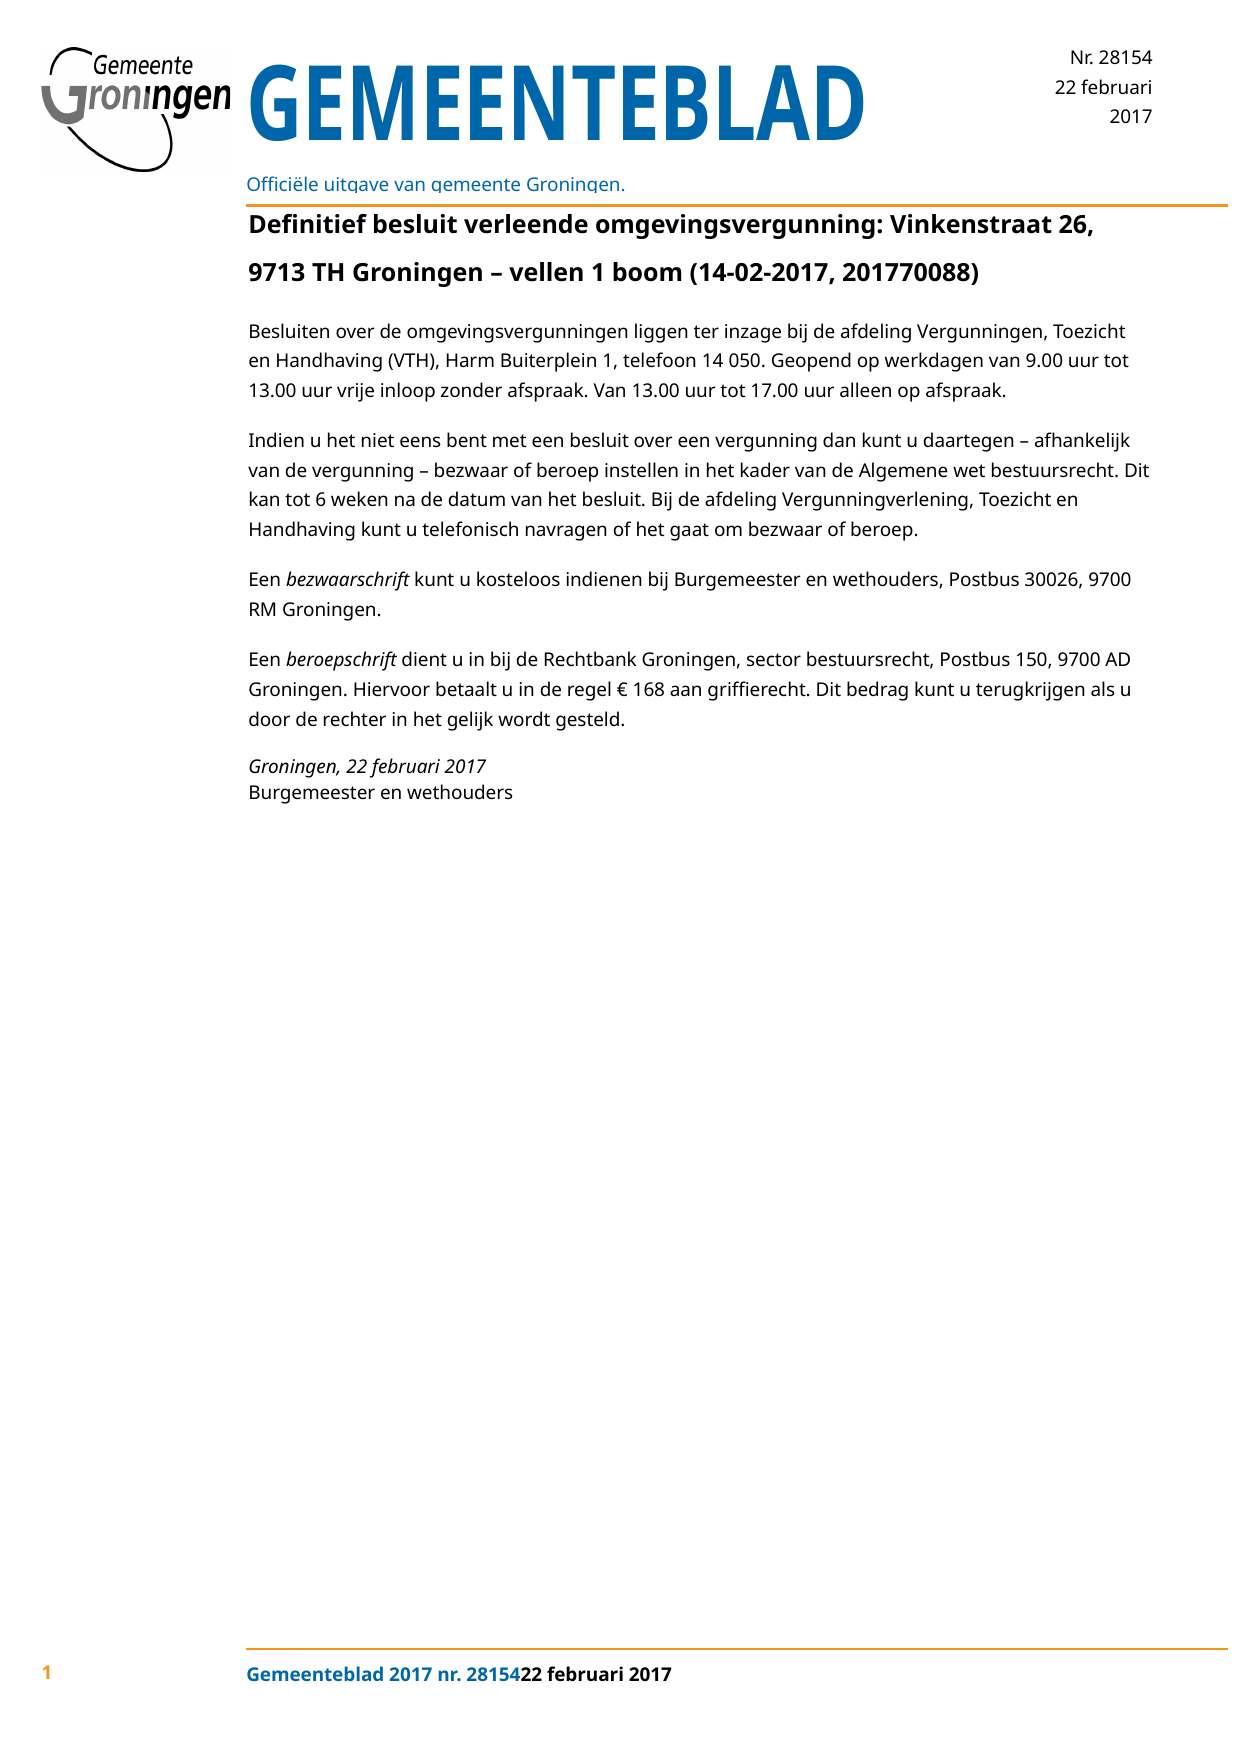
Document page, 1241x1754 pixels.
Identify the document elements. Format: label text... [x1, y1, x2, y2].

text Burgemeester en wethouders [248, 779, 1152, 805]
text Indien u het niet eens bent met een besluit over een vergunning dan kunt u daartegen – afhankelijk van de vergunning – bezwaar of beroep instellen in het kader van de Algemene wet bestuursrecht. Dit kan tot 6 weken na de datum van het besluit. Bij de afdeling Vergunningverlening, Toezicht en Handhaving kunt u telefonisch navragen of het gaat om bezwaar of beroep. [248, 427, 1152, 542]
text Een beroepschrift dient u in bij de Rechtbank Groningen, sector bestuursrecht, Postbus 150, 9700 AD Groningen. Hiervoor betaalt u in de regel € 168 aan griffierecht. Dit bedrag kunt u terugkrijgen als u door de rechter in het gelijk wordt gesteld. [248, 647, 1152, 732]
picture [41, 47, 231, 172]
text Definitief besluit verleende omgevingsvergunning: Vinkenstraat 26, 9713 TH Groningen – vellen 1 boom (14-02-2017, 201770088) [248, 207, 1152, 288]
text Een bezwaarschrift kunt u kosteloos indienen bij Burgemeester en wethouders, Postbus 30026, 9700 RM Groningen. [248, 567, 1152, 622]
text Besluiten over de omgevingsvergunningen liggen ter inzage bij de afdeling Vergunningen, Toezicht en Handhaving (VTH), Harm Buiterplein 1, telefoon 14 050. Geopend op werkdagen van 9.00 uur tot 13.00 uur vrije inloop zonder afspraak. Van 13.00 uur tot 17.00 uur alleen op afspraak. [248, 318, 1152, 403]
text Groningen, 22 februari 2017 [248, 754, 1152, 779]
